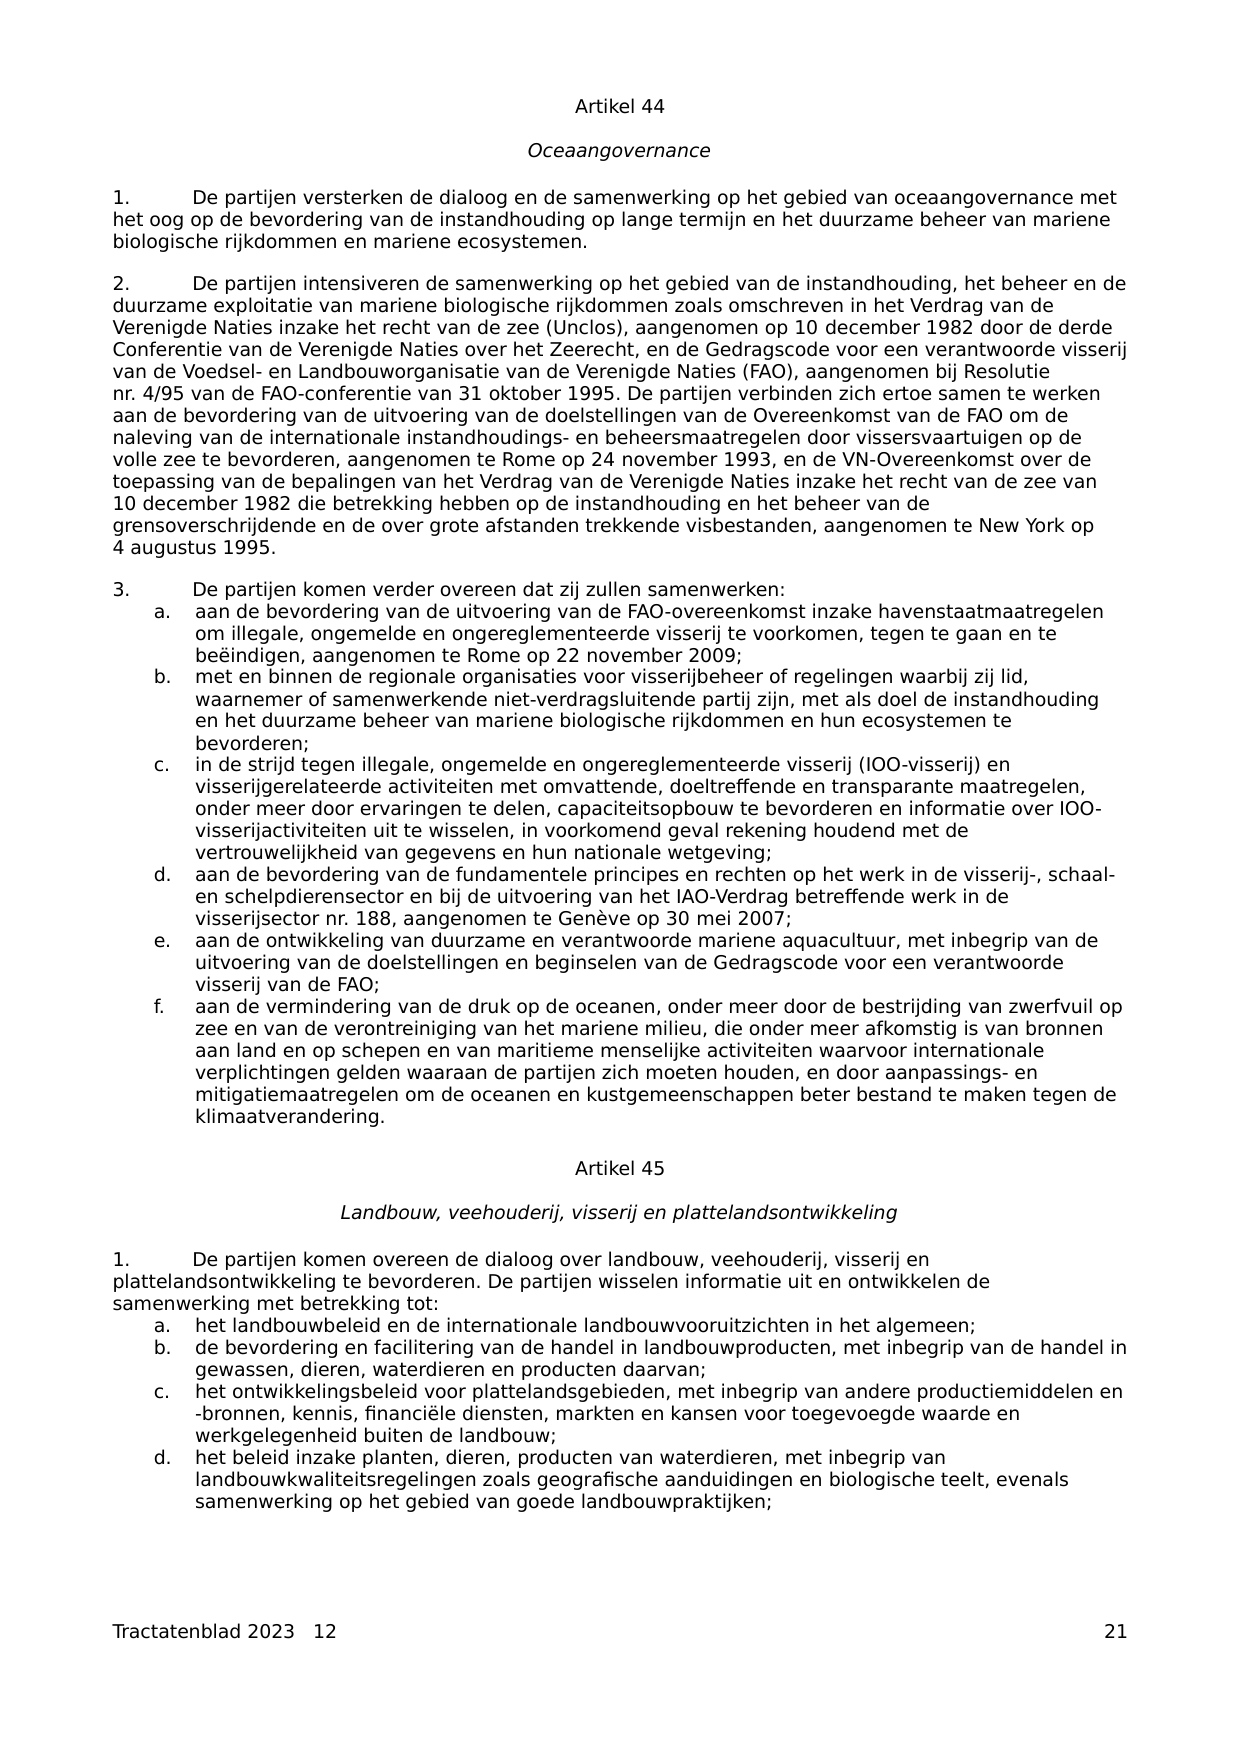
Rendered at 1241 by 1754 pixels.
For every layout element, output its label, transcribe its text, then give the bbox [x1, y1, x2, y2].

text a. aan de bevordering van de uitvoering van de FAO-overeenkomst inzake havenstaatmaatregelen om illegale, ongemelde en ongereglementeerde visserij te voorkomen, tegen te gaan en te beëindigen, aangenomen te Rome op 22 november 2009; [153, 601, 1128, 666]
text d. aan de bevordering van de fundamentele principes en rechten op het werk in de visserij-, schaal- en schelpdierensector en bij de uitvoering van het IAO-Verdrag betreffende werk in de visserijsector nr. 188, aangenomen te Genève op 30 mei 2007; [153, 864, 1128, 930]
text c. in de strijd tegen illegale, ongemelde en ongereglementeerde visserij (IOO-visserij) en visserijgerelateerde activiteiten met omvattende, doeltreffende en transparante maatregelen, onder meer door ervaringen te delen, capaciteitsopbouw te bevorderen en informatie over IOO-visserijactiviteiten uit te wisselen, in voorkomend geval rekening houdend met de vertrouwelijkheid van gegevens en hun nationale wetgeving; [153, 754, 1128, 864]
text b. met en binnen de regionale organisaties voor visserijbeheer of regelingen waarbij zij lid, waarnemer of samenwerkende niet-verdragsluitende partij zijn, met als doel de instandhouding en het duurzame beheer van mariene biologische rijkdommen en hun ecosystemen te bevorderen; [153, 666, 1128, 754]
subtitle Artikel 45 Landbouw, veehouderij, visserij en plattelandsontwikkeling [112, 1158, 1128, 1224]
text 3. De partijen komen verder overeen dat zij zullen samenwerken: [112, 578, 1128, 601]
text a. het landbouwbeleid en de internationale landbouwvooruitzichten in het algemeen; [153, 1315, 1128, 1337]
text 1. De partijen versterken de dialoog en de samenwerking op het gebied van oceaangovernance met het oog op de bevordering van de instandhouding op lange termijn en het duurzame beheer van mariene biologische rijkdommen en mariene ecosystemen. [112, 187, 1128, 253]
subtitle Artikel 44 Oceaangovernance [112, 96, 1128, 162]
text c. het ontwikkelingsbeleid voor plattelandsgebieden, met inbegrip van andere productiemiddelen en -bronnen, kennis, financiële diensten, markten en kansen voor toegevoegde waarde en werkgelegenheid buiten de landbouw; [153, 1381, 1128, 1447]
text f. aan de vermindering van de druk op de oceanen, onder meer door de bestrijding van zwerfvuil op zee en van de verontreiniging van het mariene milieu, die onder meer afkomstig is van bronnen aan land en op schepen en van maritieme menselijke activiteiten waarvoor internationale verplichtingen gelden waaraan de partijen zich moeten houden, en door aanpassings- en mitigatiemaatregelen om de oceanen en kustgemeenschappen beter bestand te maken tegen de klimaatverandering. [153, 996, 1128, 1128]
text 2. De partijen intensiveren de samenwerking op het gebied van de instandhouding, het beheer en de duurzame exploitatie van mariene biologische rijkdommen zoals omschreven in het Verdrag van de Verenigde Naties inzake het recht van de zee (Unclos), aangenomen op 10 december 1982 door de derde Conferentie van de Verenigde Naties over het Zeerecht, en de Gedragscode voor een verantwoorde visserij van de Voedsel- en Landbouworganisatie van de Verenigde Naties (FAO), aangenomen bij Resolutie nr. 4/95 van de FAO-conferentie van 31 oktober 1995. De partijen verbinden zich ertoe samen te werken aan de bevordering van de uitvoering van de doelstellingen van de Overeenkomst van de FAO om de naleving van de internationale instandhoudings- en beheersmaatregelen door vissersvaartuigen op de volle zee te bevorderen, aangenomen te Rome op 24 november 1993, en de VN-Overeenkomst over de toepassing van de bepalingen van het Verdrag van de Verenigde Naties inzake het recht van de zee van 10 december 1982 die betrekking hebben op de instandhouding en het beheer van de grensoverschrijdende en de over grote afstanden trekkende visbestanden, aangenomen te New York op 4 augustus 1995. [112, 273, 1128, 558]
text 1. De partijen komen overeen de dialoog over landbouw, veehouderij, visserij en plattelandsontwikkeling te bevorderen. De partijen wisselen informatie uit en ontwikkelen de samenwerking met betrekking tot: [112, 1249, 1128, 1315]
text e. aan de ontwikkeling van duurzame en verantwoorde mariene aquacultuur, met inbegrip van de uitvoering van de doelstellingen en beginselen van de Gedragscode voor een verantwoorde visserij van de FAO; [153, 930, 1128, 996]
text b. de bevordering en facilitering van de handel in landbouwproducten, met inbegrip van de handel in gewassen, dieren, waterdieren en producten daarvan; [153, 1337, 1128, 1381]
text d. het beleid inzake planten, dieren, producten van waterdieren, met inbegrip van landbouwkwaliteitsregelingen zoals geografische aanduidingen en biologische teelt, evenals samenwerking op het gebied van goede landbouwpraktijken; [153, 1447, 1128, 1513]
